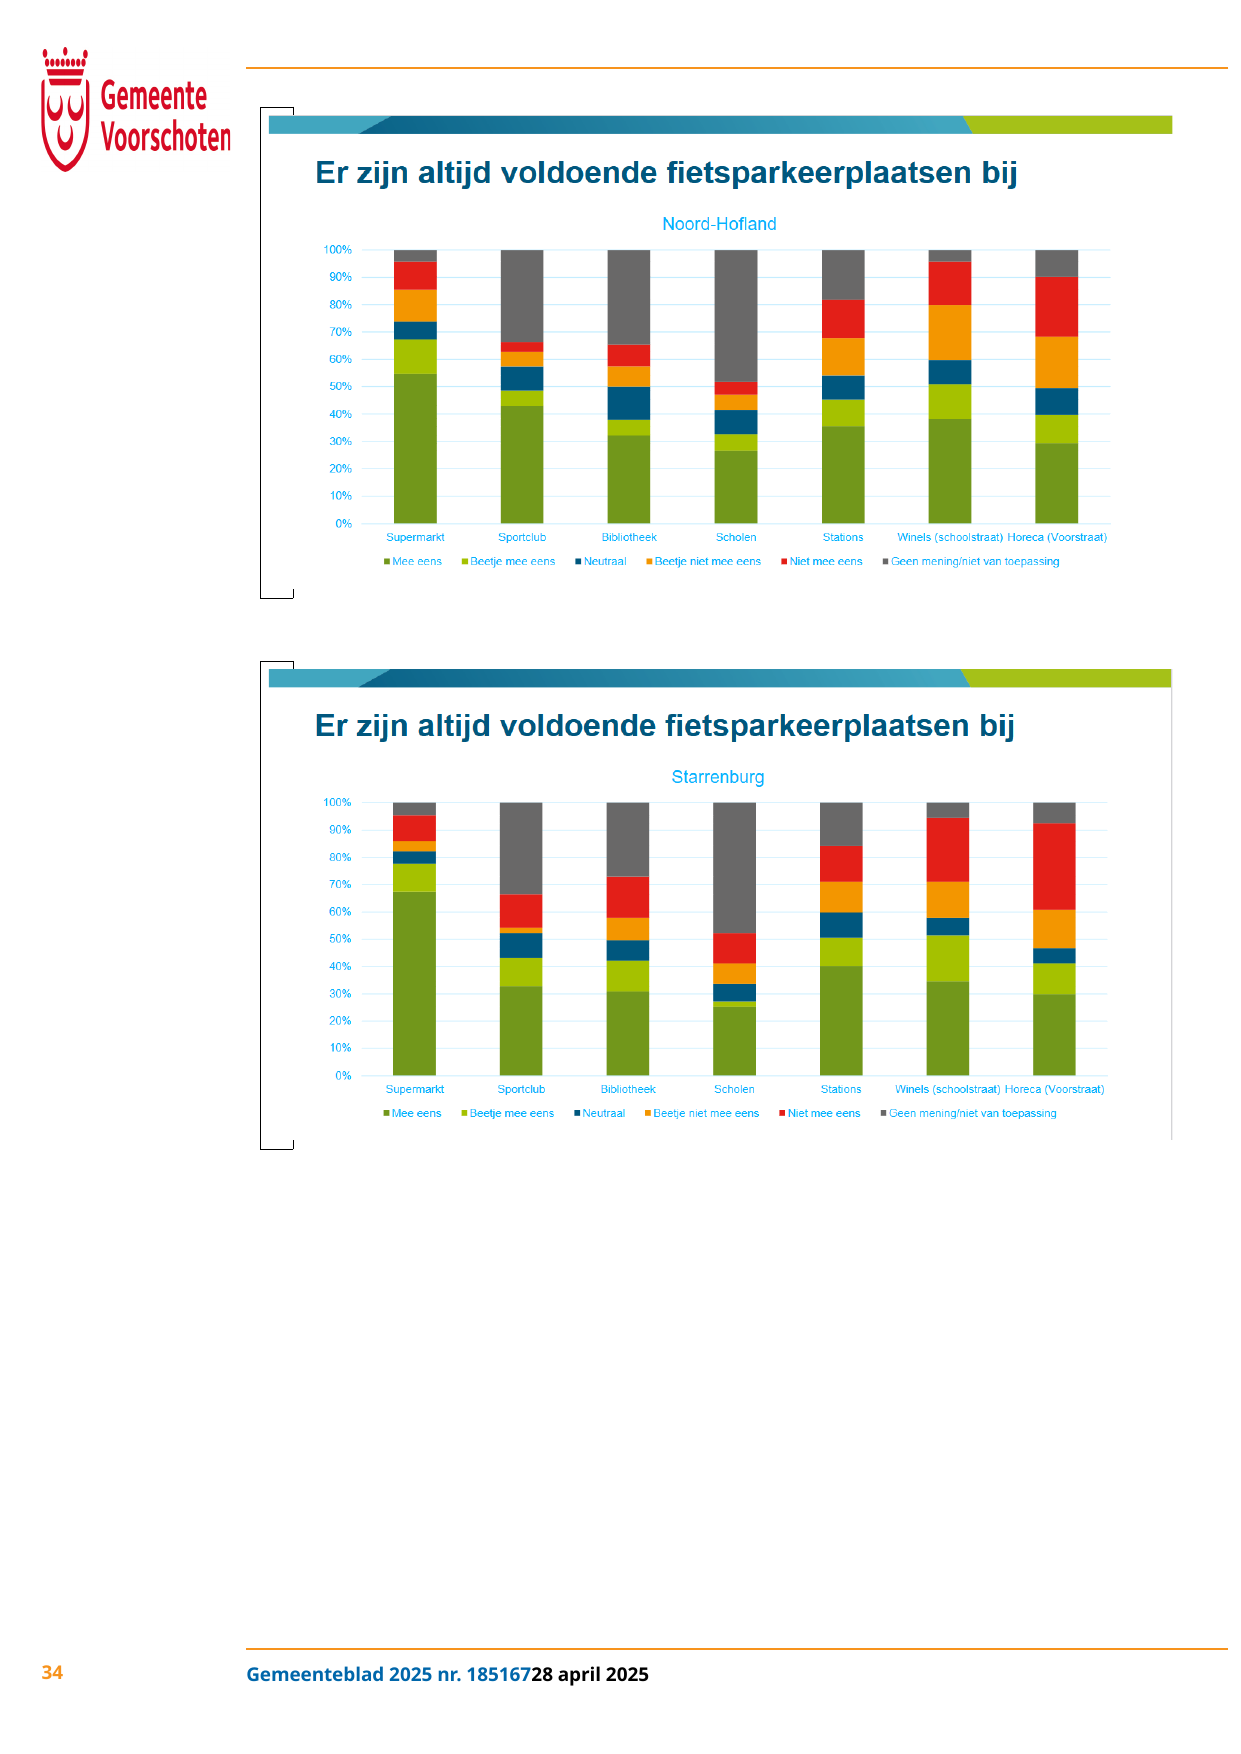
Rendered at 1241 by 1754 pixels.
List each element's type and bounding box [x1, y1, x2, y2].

picture [268, 115, 1173, 589]
picture [268, 669, 1173, 1140]
picture [41, 47, 231, 172]
